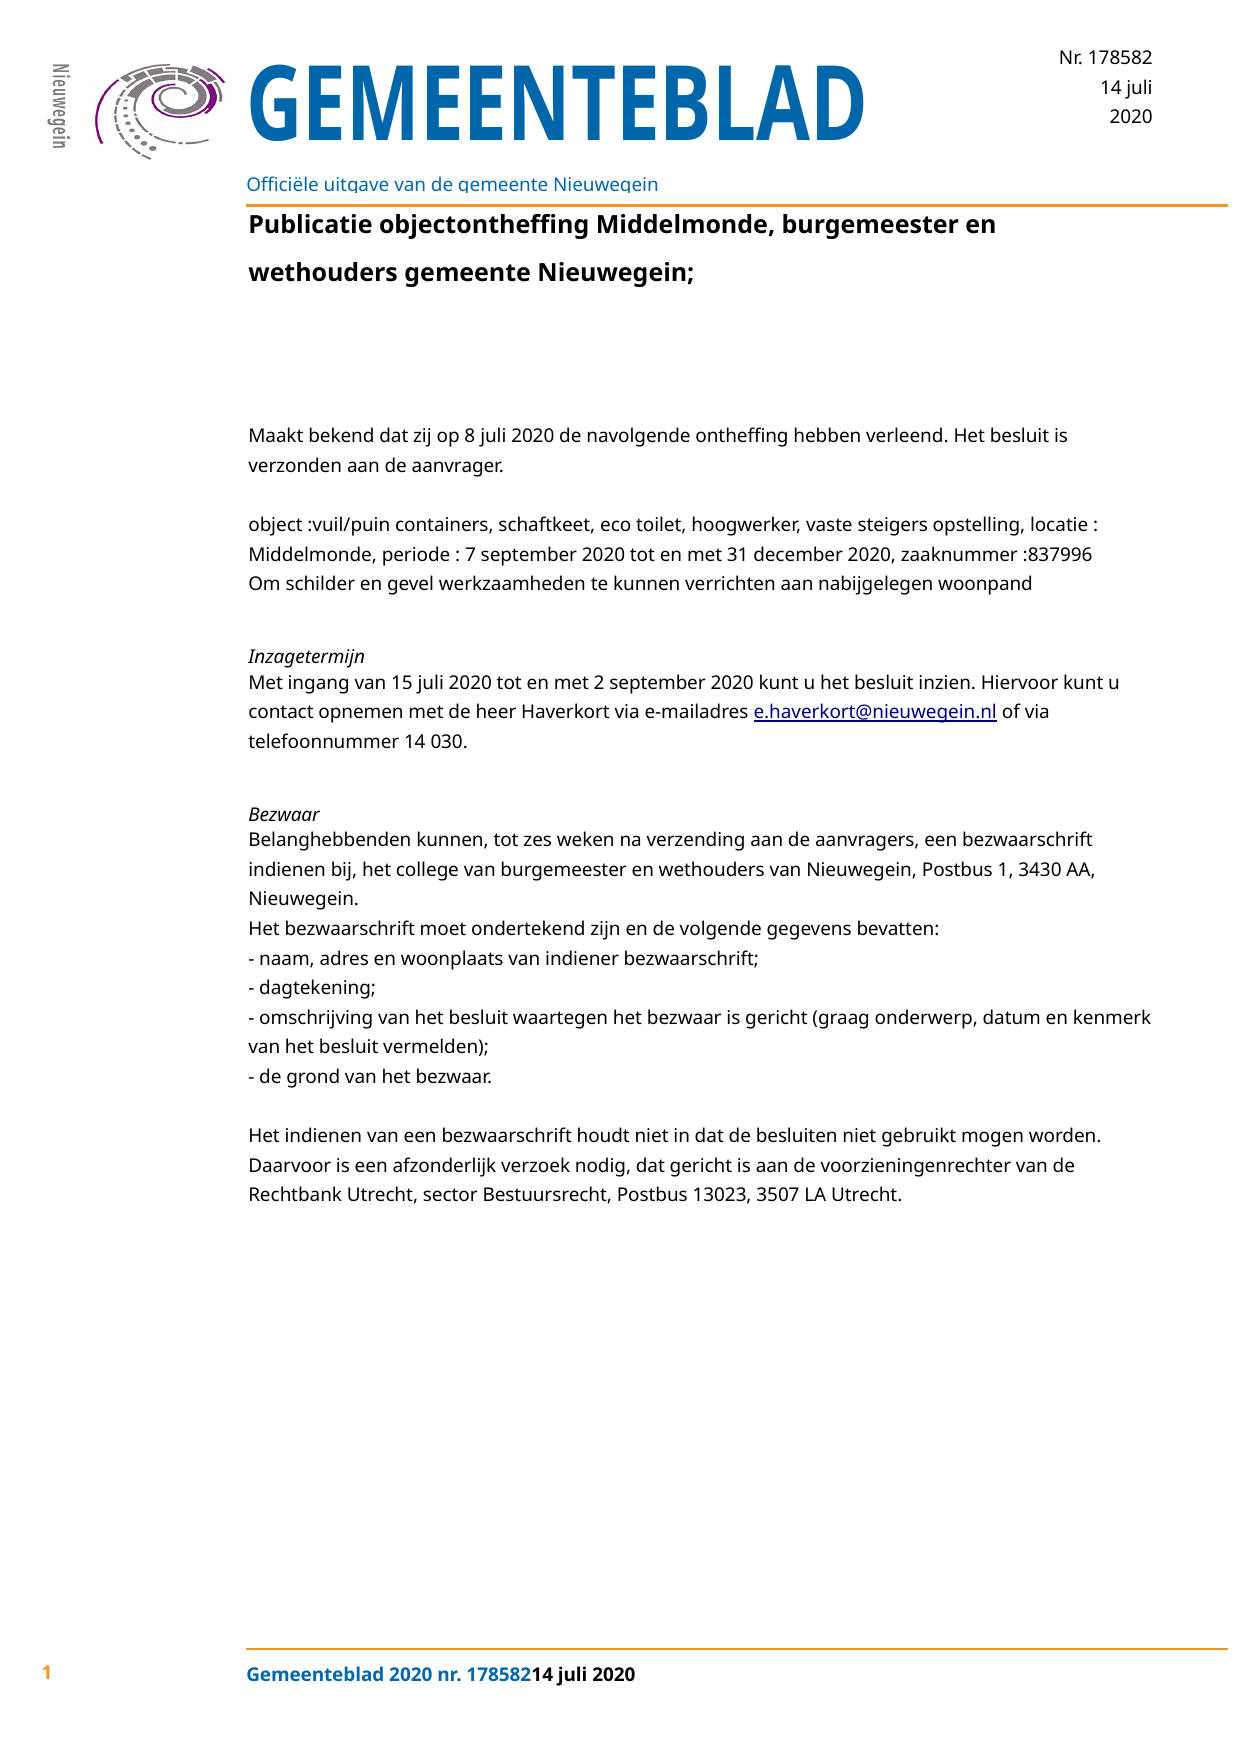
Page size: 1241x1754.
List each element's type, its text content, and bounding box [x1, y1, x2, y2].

text Maakt bekend dat zij op 8 juli 2020 de navolgende ontheffing hebben verleend. Het besluit is verzonden aan de aanvrager. [248, 422, 1152, 478]
text - dagtekening; [248, 974, 1152, 1000]
text - de grond van het bezwaar. [248, 1063, 1152, 1089]
text Belanghebbenden kunnen, tot zes weken na verzending aan de aanvragers, een bezwaarschrift indienen bij, het college van burgemeester en wethouders van Nieuwegein, Postbus 1, 3430 AA, Nieuwegein. [248, 826, 1152, 911]
text Met ingang van 15 juli 2020 tot en met 2 september 2020 kunt u het besluit inzien. Hiervoor kunt u contact opnemen met de heer Haverkort via e-mailadres e.haverkort@nieuwegein.nl of via telefoonnummer 14 030. [248, 669, 1152, 754]
text object :vuil/puin containers, schaftkeet, eco toilet, hoogwerker, vaste steigers opstelling, locatie : Middelmonde, periode : 7 september 2020 tot en met 31 december 2020, zaaknummer :837996 [248, 511, 1152, 567]
text Het bezwaarschrift moet ondertekend zijn en de volgende gegevens bevatten: [248, 915, 1152, 941]
text Het indienen van een bezwaarschrift houdt niet in dat de besluiten niet gebruikt mogen worden. Daarvoor is een afzonderlijk verzoek nodig, dat gericht is aan de voorzieningenrechter van de Rechtbank Utrecht, sector Bestuursrecht, Postbus 13023, 3507 LA Utrecht. [248, 1122, 1152, 1207]
text Bezwaar [248, 801, 1152, 826]
text - omschrijving van het besluit waartegen het bezwaar is gericht (graag onderwerp, datum en kenmerk van het besluit vermelden); [248, 1004, 1152, 1059]
text Om schilder en gevel werkzaamheden te kunnen verrichten aan nabijgelegen woonpand [248, 570, 1152, 596]
text - naam, adres en woonplaats van indiener bezwaarschrift; [248, 945, 1152, 971]
text Inzagetermijn [248, 643, 1152, 669]
picture [41, 47, 231, 172]
text Publicatie objectontheffing Middelmonde, burgemeester en wethouders gemeente Nieuwegein; [248, 207, 1152, 288]
